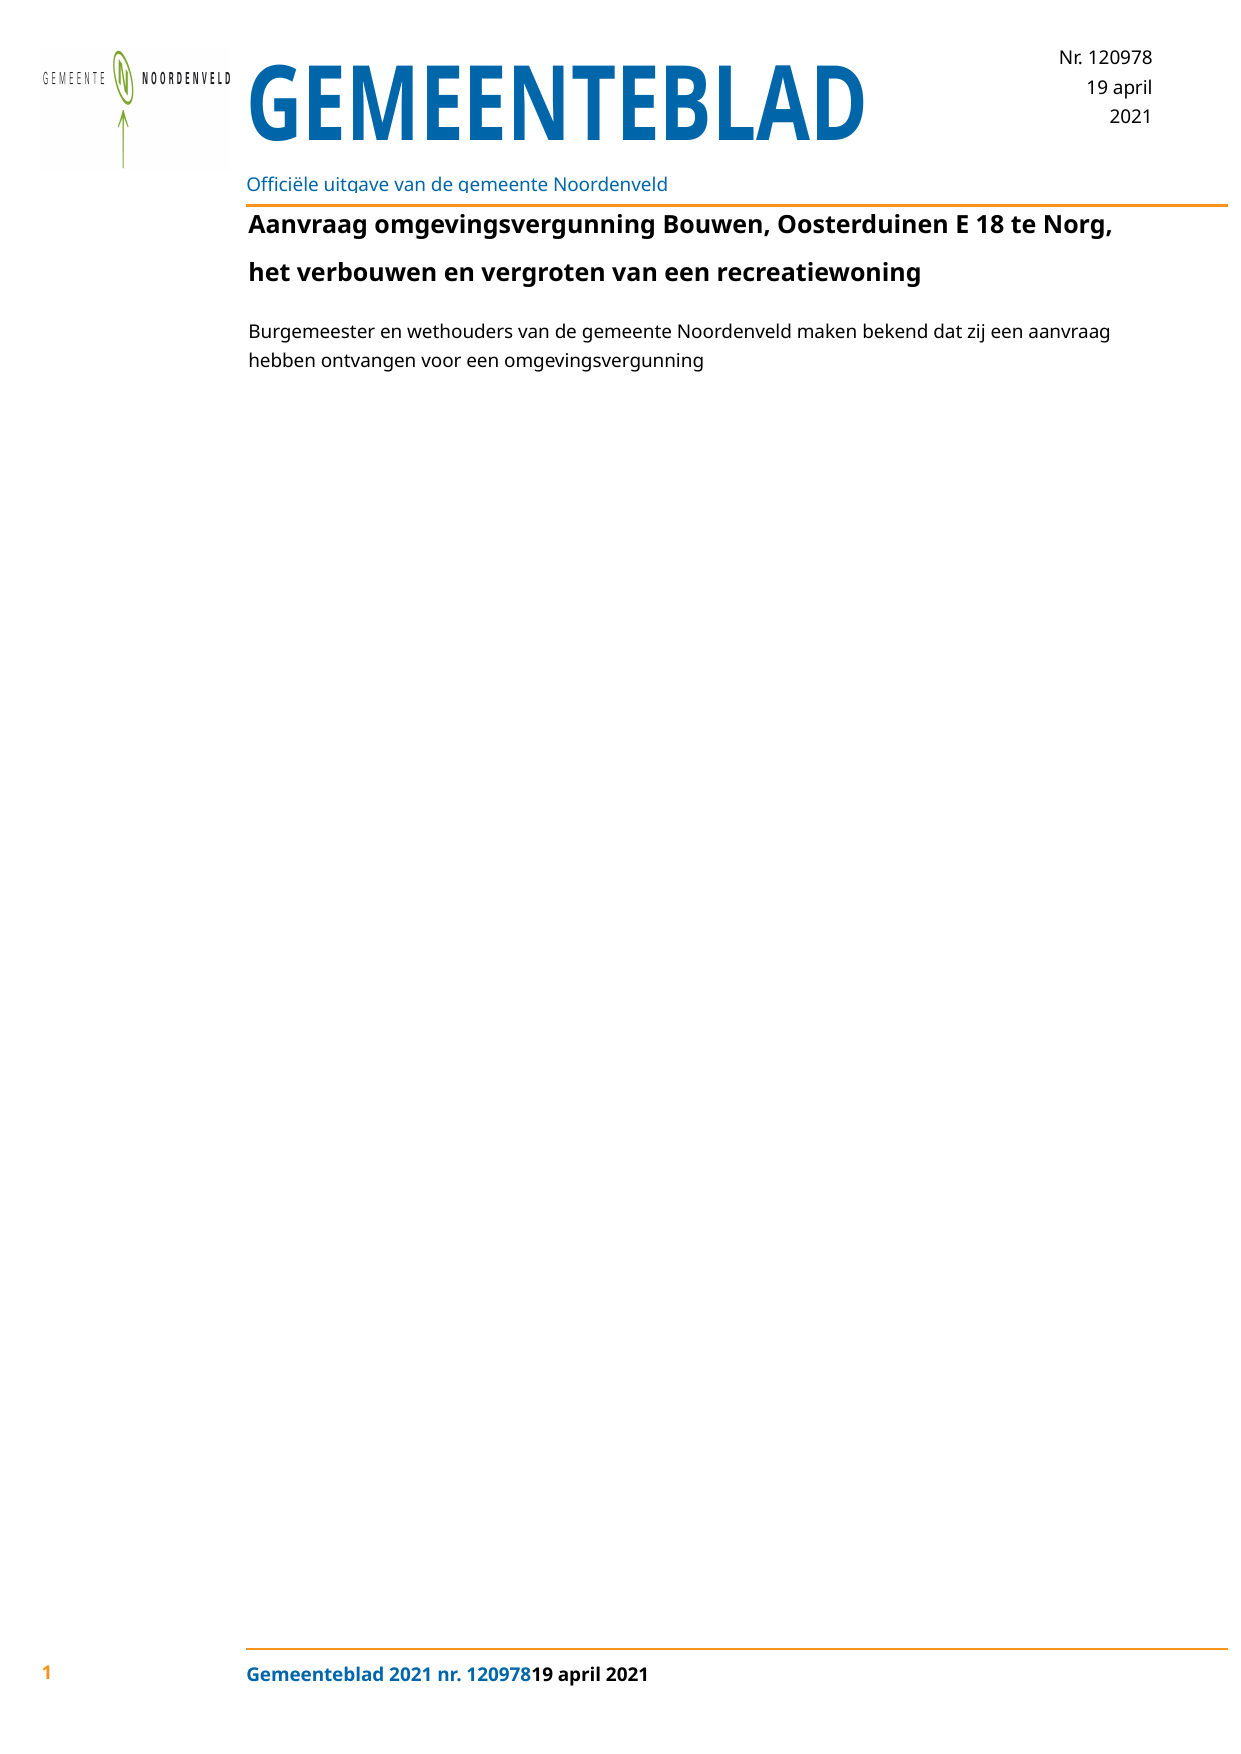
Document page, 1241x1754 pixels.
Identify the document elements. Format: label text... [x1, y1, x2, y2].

picture [41, 47, 231, 172]
text Burgemeester en wethouders van de gemeente Noordenveld maken bekend dat zij een aanvraag hebben ontvangen voor een omgevingsvergunning [248, 318, 1152, 373]
text Aanvraag omgevingsvergunning Bouwen, Oosterduinen E 18 te Norg, het verbouwen en vergroten van een recreatiewoning [248, 207, 1152, 288]
